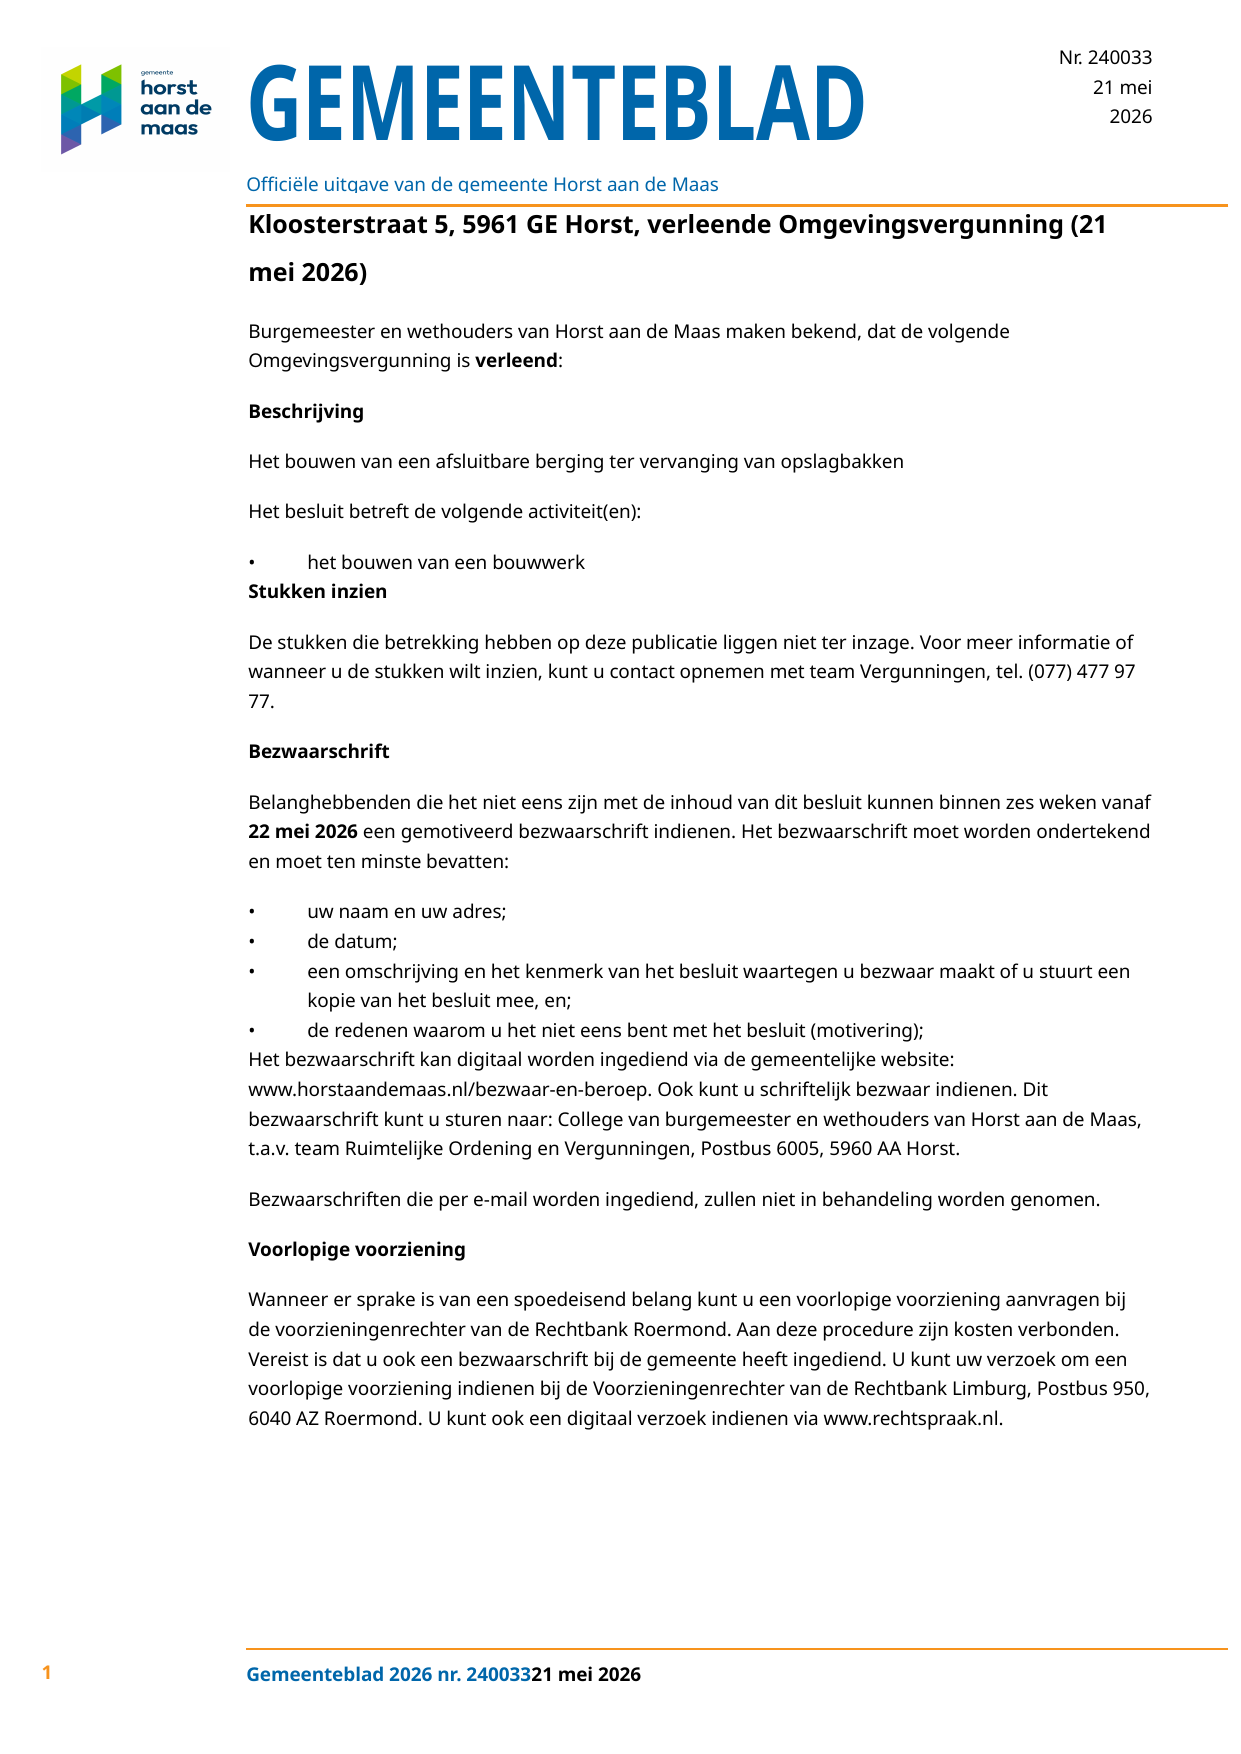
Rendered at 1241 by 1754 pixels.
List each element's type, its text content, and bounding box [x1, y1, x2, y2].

text Voorlopige voorziening [248, 1236, 1152, 1262]
list uw naam en uw adres; [248, 899, 1152, 924]
list de datum; [248, 928, 1152, 954]
picture [41, 47, 231, 172]
text Belanghebbenden die het niet eens zijn met de inhoud van dit besluit kunnen binnen zes weken vanaf 22 mei 2026 een gemotiveerd bezwaarschrift indienen. Het bezwaarschrift moet worden ondertekend en moet ten minste bevatten: [248, 789, 1152, 874]
text Bezwaarschriften die per e-mail worden ingediend, zullen niet in behandeling worden genomen. [248, 1186, 1152, 1212]
list de redenen waarom u het niet eens bent met het besluit (motivering); [248, 1017, 1152, 1043]
text De stukken die betrekking hebben op deze publicatie liggen niet ter inzage. Voor meer informatie of wanneer u de stukken wilt inzien, kunt u contact opnemen met team Vergunningen, tel. (077) 477 97 77. [248, 629, 1152, 714]
text Bezwaarschrift [248, 739, 1152, 764]
text Wanneer er sprake is van een spoedeisend belang kunt u een voorlopige voorziening aanvragen bij de voorzieningenrechter van de Rechtbank Roermond. Aan deze procedure zijn kosten verbonden. Vereist is dat u ook een bezwaarschrift bij de gemeente heeft ingediend. U kunt uw verzoek om een voorlopige voorziening indienen bij de Voorzieningenrechter van de Rechtbank Limburg, Postbus 950, 6040 AZ Roermond. U kunt ook een digitaal verzoek indienen via www.rechtspraak.nl. [248, 1287, 1152, 1431]
text Kloosterstraat 5, 5961 GE Horst, verleende Omgevingsvergunning (21 mei 2026) [248, 207, 1152, 288]
text Burgemeester en wethouders van Horst aan de Maas maken bekend, dat de volgende Omgevingsvergunning is verleend: [248, 318, 1152, 373]
text Het bezwaarschrift kan digitaal worden ingediend via de gemeentelijke website: www.horstaandemaas.nl/bezwaar-en-beroep. Ook kunt u schriftelijk bezwaar indienen. Dit bezwaarschrift kunt u sturen naar: College van burgemeester en wethouders van Horst aan de Maas, t.a.v. team Ruimtelijke Ordening en Vergunningen, Postbus 6005, 5960 AA Horst. [248, 1047, 1152, 1161]
text Beschrijving [248, 398, 1152, 424]
list het bouwen van een bouwwerk [248, 549, 1152, 575]
text Het bouwen van een afsluitbare berging ter vervanging van opslagbakken [248, 448, 1152, 474]
list een omschrijving en het kenmerk van het besluit waartegen u bezwaar maakt of u stuurt een kopie van het besluit mee, en; [248, 958, 1152, 1013]
text Stukken inzien [248, 579, 1152, 604]
text Het besluit betreft de volgende activiteit(en): [248, 499, 1152, 524]
